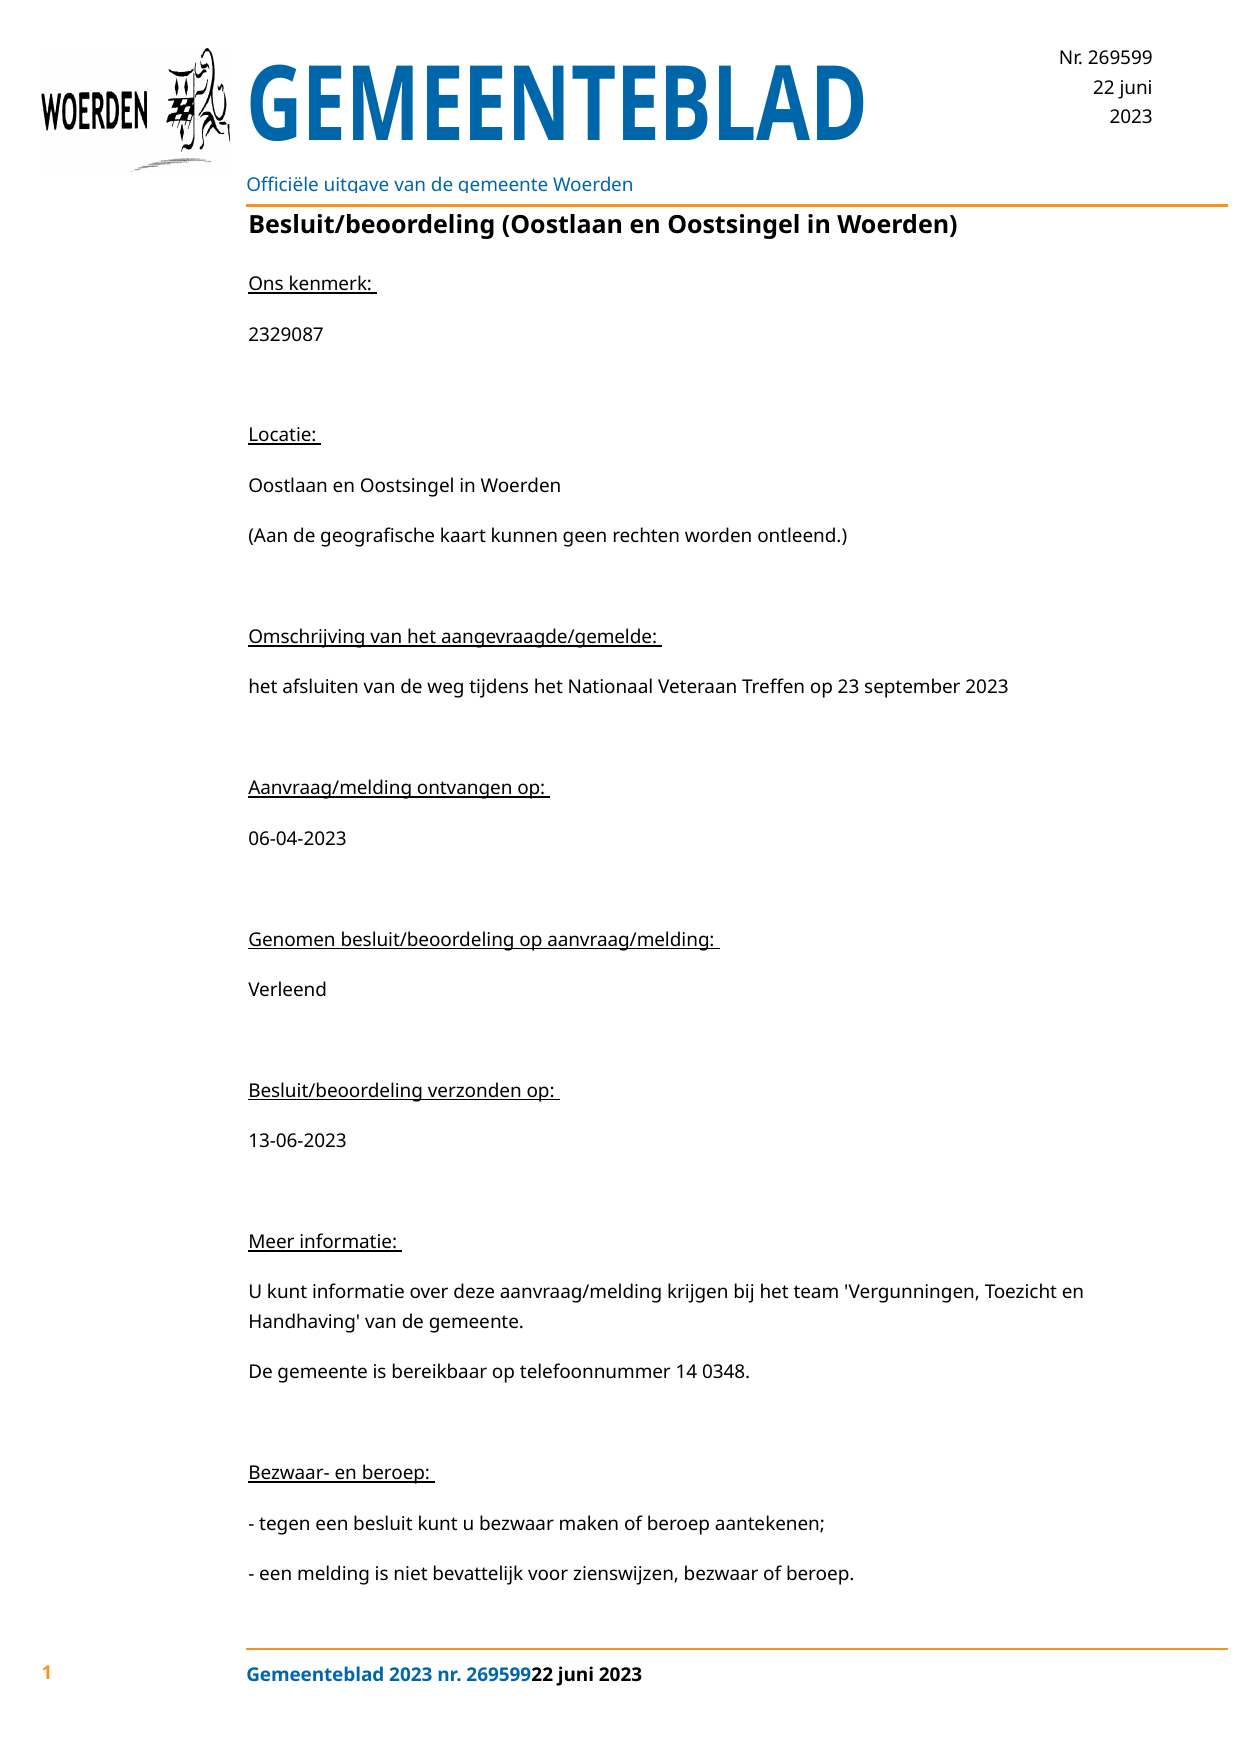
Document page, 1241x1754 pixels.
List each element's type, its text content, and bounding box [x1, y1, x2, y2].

text Verleend [248, 976, 1152, 1002]
text Locatie: [248, 422, 1152, 447]
text Aanvraag/melding ontvangen op: [248, 774, 1152, 800]
text 06-04-2023 [248, 825, 1152, 851]
text het afsluiten van de weg tijdens het Nationaal Veteraan Treffen op 23 september 2023 [248, 674, 1152, 699]
text U kunt informatie over deze aanvraag/melding krijgen bij het team 'Vergunningen, Toezicht en Handhaving' van de gemeente. [248, 1279, 1152, 1334]
text - een melding is niet bevattelijk voor zienswijzen, bezwaar of beroep. [248, 1560, 1152, 1586]
text Bezwaar- en beroep: [248, 1459, 1152, 1485]
text Besluit/beoordeling verzonden op: [248, 1077, 1152, 1103]
text Omschrijving van het aangevraagde/gemelde: [248, 623, 1152, 649]
text Ons kenmerk: [248, 270, 1152, 296]
text 13-06-2023 [248, 1127, 1152, 1153]
text 2329087 [248, 321, 1152, 346]
text Genomen besluit/beoordeling op aanvraag/melding: [248, 926, 1152, 951]
text Oostlaan en Oostsingel in Woerden [248, 472, 1152, 498]
text (Aan de geografische kaart kunnen geen rechten worden ontleend.) [248, 522, 1152, 548]
text De gemeente is bereikbaar op telefoonnummer 14 0348. [248, 1359, 1152, 1384]
text - tegen een besluit kunt u bezwaar maken of beroep aantekenen; [248, 1510, 1152, 1536]
picture [41, 47, 231, 172]
text Meer informatie: [248, 1228, 1152, 1254]
text Besluit/beoordeling (Oostlaan en Oostsingel in Woerden) [248, 207, 1152, 241]
